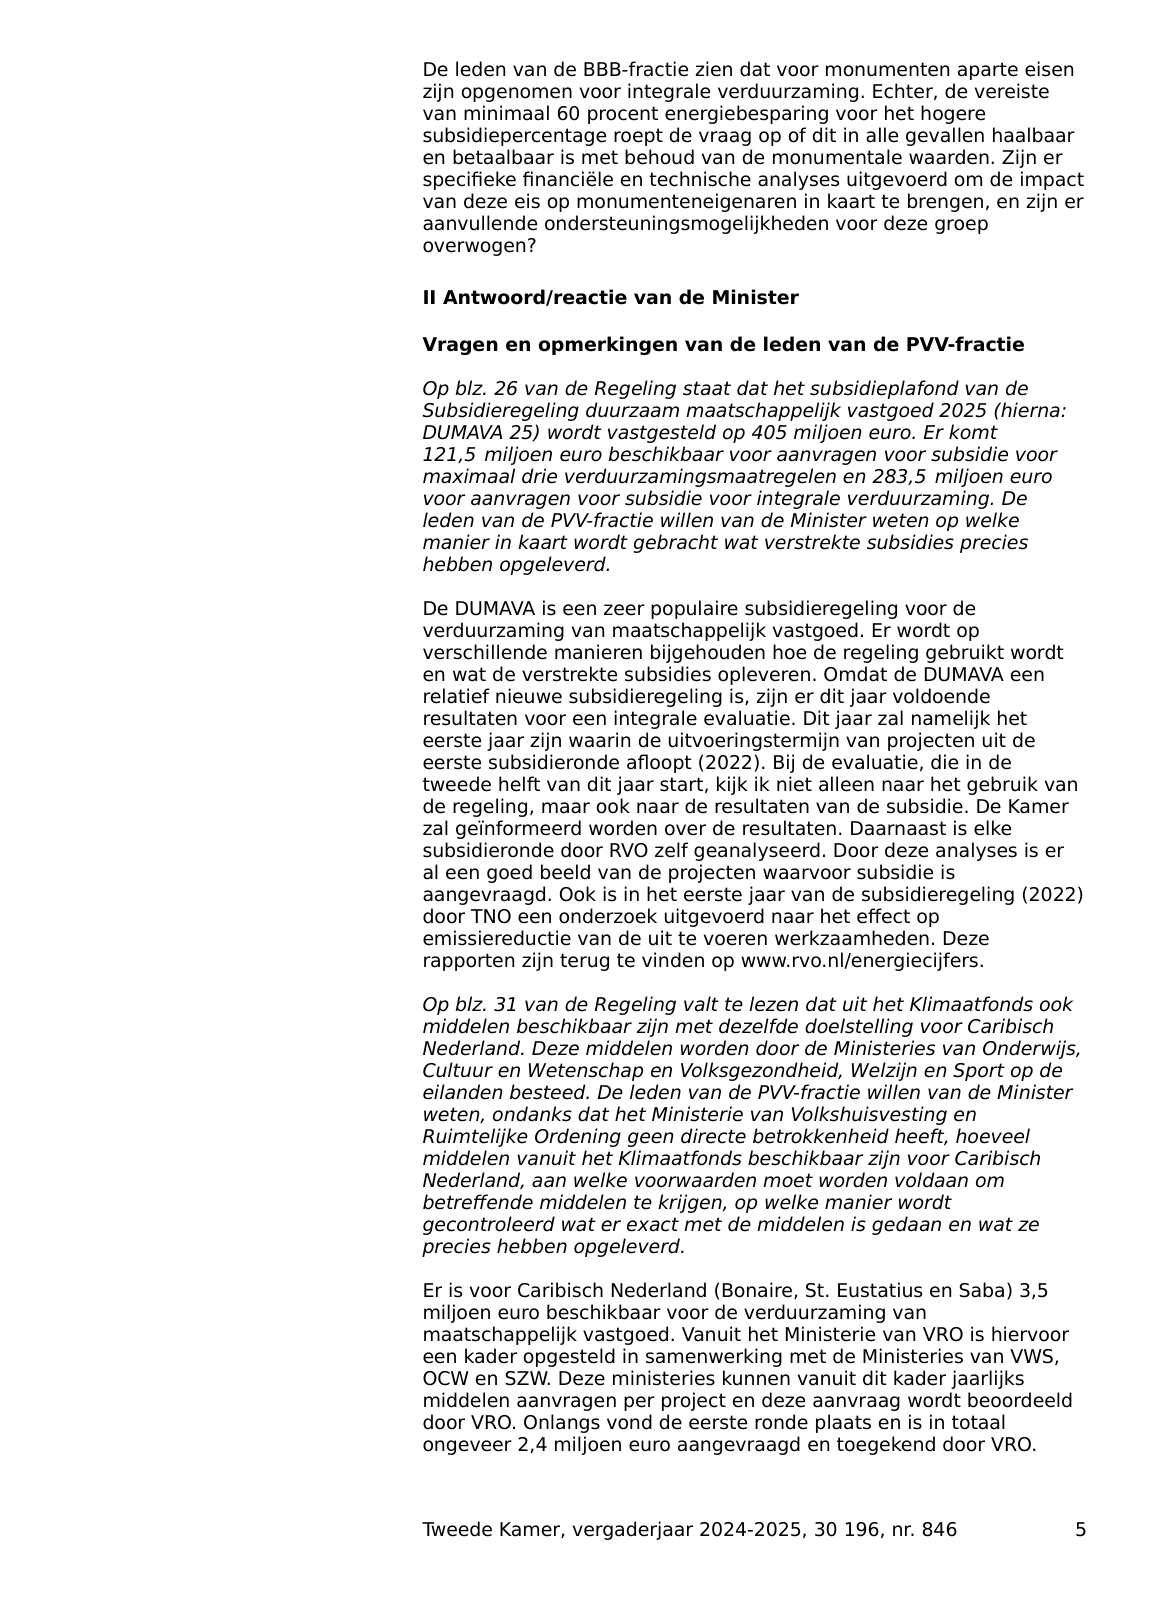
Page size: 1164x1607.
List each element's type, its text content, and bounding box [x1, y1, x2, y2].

text Op blz. 31 van de Regeling valt te lezen dat uit het Klimaatfonds ook middelen beschikbaar zijn met dezelfde doelstelling voor Caribisch Nederland. Deze middelen worden door de Ministeries van Onderwijs, Cultuur en Wetenschap en Volksgezondheid, Welzijn en Sport op de eilanden besteed. De leden van de PVV-fractie willen van de Minister weten, ondanks dat het Ministerie van Volkshuisvesting en Ruimtelijke Ordening geen directe betrokkenheid heeft, hoeveel middelen vanuit het Klimaatfonds beschikbaar zijn voor Caribisch Nederland, aan welke voorwaarden moet worden voldaan om betreffende middelen te krijgen, op welke manier wordt gecontroleerd wat er exact met de middelen is gedaan en wat ze precies hebben opgeleverd. [422, 994, 1087, 1258]
subtitle II Antwoord/reactie van de Minister [422, 287, 1087, 309]
subtitle Vragen en opmerkingen van de leden van de PVV-fractie [422, 334, 1087, 356]
text Op blz. 26 van de Regeling staat dat het subsidieplafond van de Subsidieregeling duurzaam maatschappelijk vastgoed 2025 (hierna: DUMAVA 25) wordt vastgesteld op 405 miljoen euro. Er komt 121,5 miljoen euro beschikbaar voor aanvragen voor subsidie voor maximaal drie verduurzamingsmaatregelen en 283,5 miljoen euro voor aanvragen voor subsidie voor integrale verduurzaming. De leden van de PVV-fractie willen van de Minister weten op welke manier in kaart wordt gebracht wat verstrekte subsidies precies hebben opgeleverd. [422, 378, 1087, 576]
text De leden van de BBB-fractie zien dat voor monumenten aparte eisen zijn opgenomen voor integrale verduurzaming. Echter, de vereiste van minimaal 60 procent energiebesparing voor het hogere subsidiepercentage roept de vraag op of dit in alle gevallen haalbaar en betaalbaar is met behoud van de monumentale waarden. Zijn er specifieke financiële en technische analyses uitgevoerd om de impact van deze eis op monumenteneigenaren in kaart te brengen, en zijn er aanvullende ondersteuningsmogelijkheden voor deze groep overwogen? [422, 59, 1087, 257]
text Er is voor Caribisch Nederland (Bonaire, St. Eustatius en Saba) 3,5 miljoen euro beschikbaar voor de verduurzaming van maatschappelijk vastgoed. Vanuit het Ministerie van VRO is hiervoor een kader opgesteld in samenwerking met de Ministeries van VWS, OCW en SZW. Deze ministeries kunnen vanuit dit kader jaarlijks middelen aanvragen per project en deze aanvraag wordt beoordeeld door VRO. Onlangs vond de eerste ronde plaats en is in totaal ongeveer 2,4 miljoen euro aangevraagd en toegekend door VRO. [422, 1280, 1087, 1456]
text De DUMAVA is een zeer populaire subsidieregeling voor de verduurzaming van maatschappelijk vastgoed. Er wordt op verschillende manieren bijgehouden hoe de regeling gebruikt wordt en wat de verstrekte subsidies opleveren. Omdat de DUMAVA een relatief nieuwe subsidieregeling is, zijn er dit jaar voldoende resultaten voor een integrale evaluatie. Dit jaar zal namelijk het eerste jaar zijn waarin de uitvoeringstermijn van projecten uit de eerste subsidieronde afloopt (2022). Bij de evaluatie, die in de tweede helft van dit jaar start, kijk ik niet alleen naar het gebruik van de regeling, maar ook naar de resultaten van de subsidie. De Kamer zal geïnformeerd worden over de resultaten. Daarnaast is elke subsidieronde door RVO zelf geanalyseerd. Door deze analyses is er al een goed beeld van de projecten waarvoor subsidie is aangevraagd. Ook is in het eerste jaar van de subsidieregeling (2022) door TNO een onderzoek uitgevoerd naar het effect op emissiereductie van de uit te voeren werkzaamheden. Deze rapporten zijn terug te vinden op www.rvo.nl/energiecijfers. [422, 598, 1087, 972]
